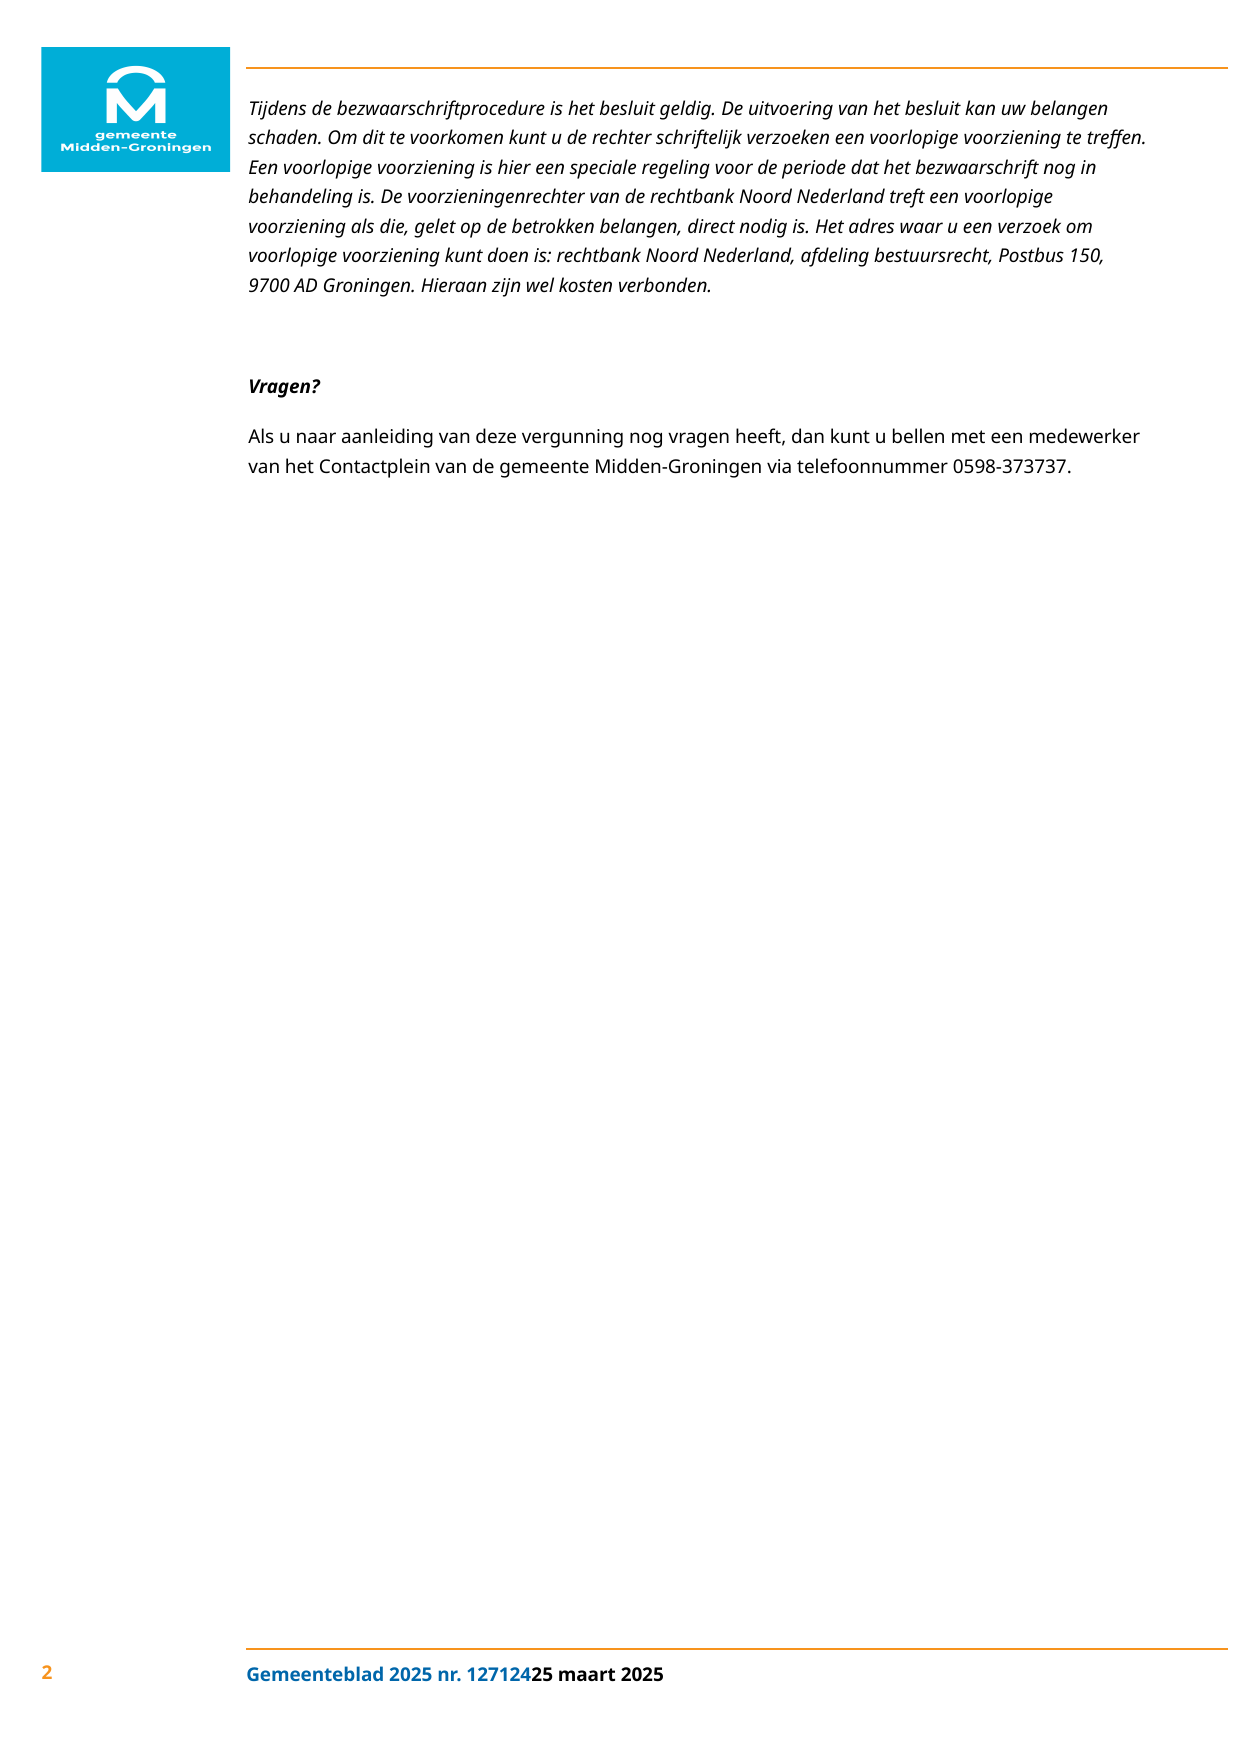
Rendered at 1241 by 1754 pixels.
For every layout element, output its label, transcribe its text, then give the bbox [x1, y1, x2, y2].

text Tijdens de bezwaarschriftprocedure is het besluit geldig. De uitvoering van het besluit kan uw belangen schaden. Om dit te voorkomen kunt u de rechter schriftelijk verzoeken een voorlopige voorziening te treffen. Een voorlopige voorziening is hier een speciale regeling voor de periode dat het bezwaarschrift nog in behandeling is. De voorzieningenrechter van de rechtbank Noord Nederland treft een voorlopige voorziening als die, gelet op de betrokken belangen, direct nodig is. Het adres waar u een verzoek om voorlopige voorziening kunt doen is: rechtbank Noord Nederland, afdeling bestuursrecht, Postbus 150, 9700 AD Groningen. Hieraan zijn wel kosten verbonden. [248, 95, 1152, 298]
picture [107, 89, 165, 122]
picture [184, 146, 190, 153]
text Vragen? [248, 373, 1152, 399]
text Als u naar aanleiding van deze vergunning nog vragen heeft, dan kunt u bellen met een medewerker van het Contactplein van de gemeente Midden-Groningen via telefoonnummer 0598-373737. [248, 423, 1152, 479]
picture [108, 66, 164, 82]
